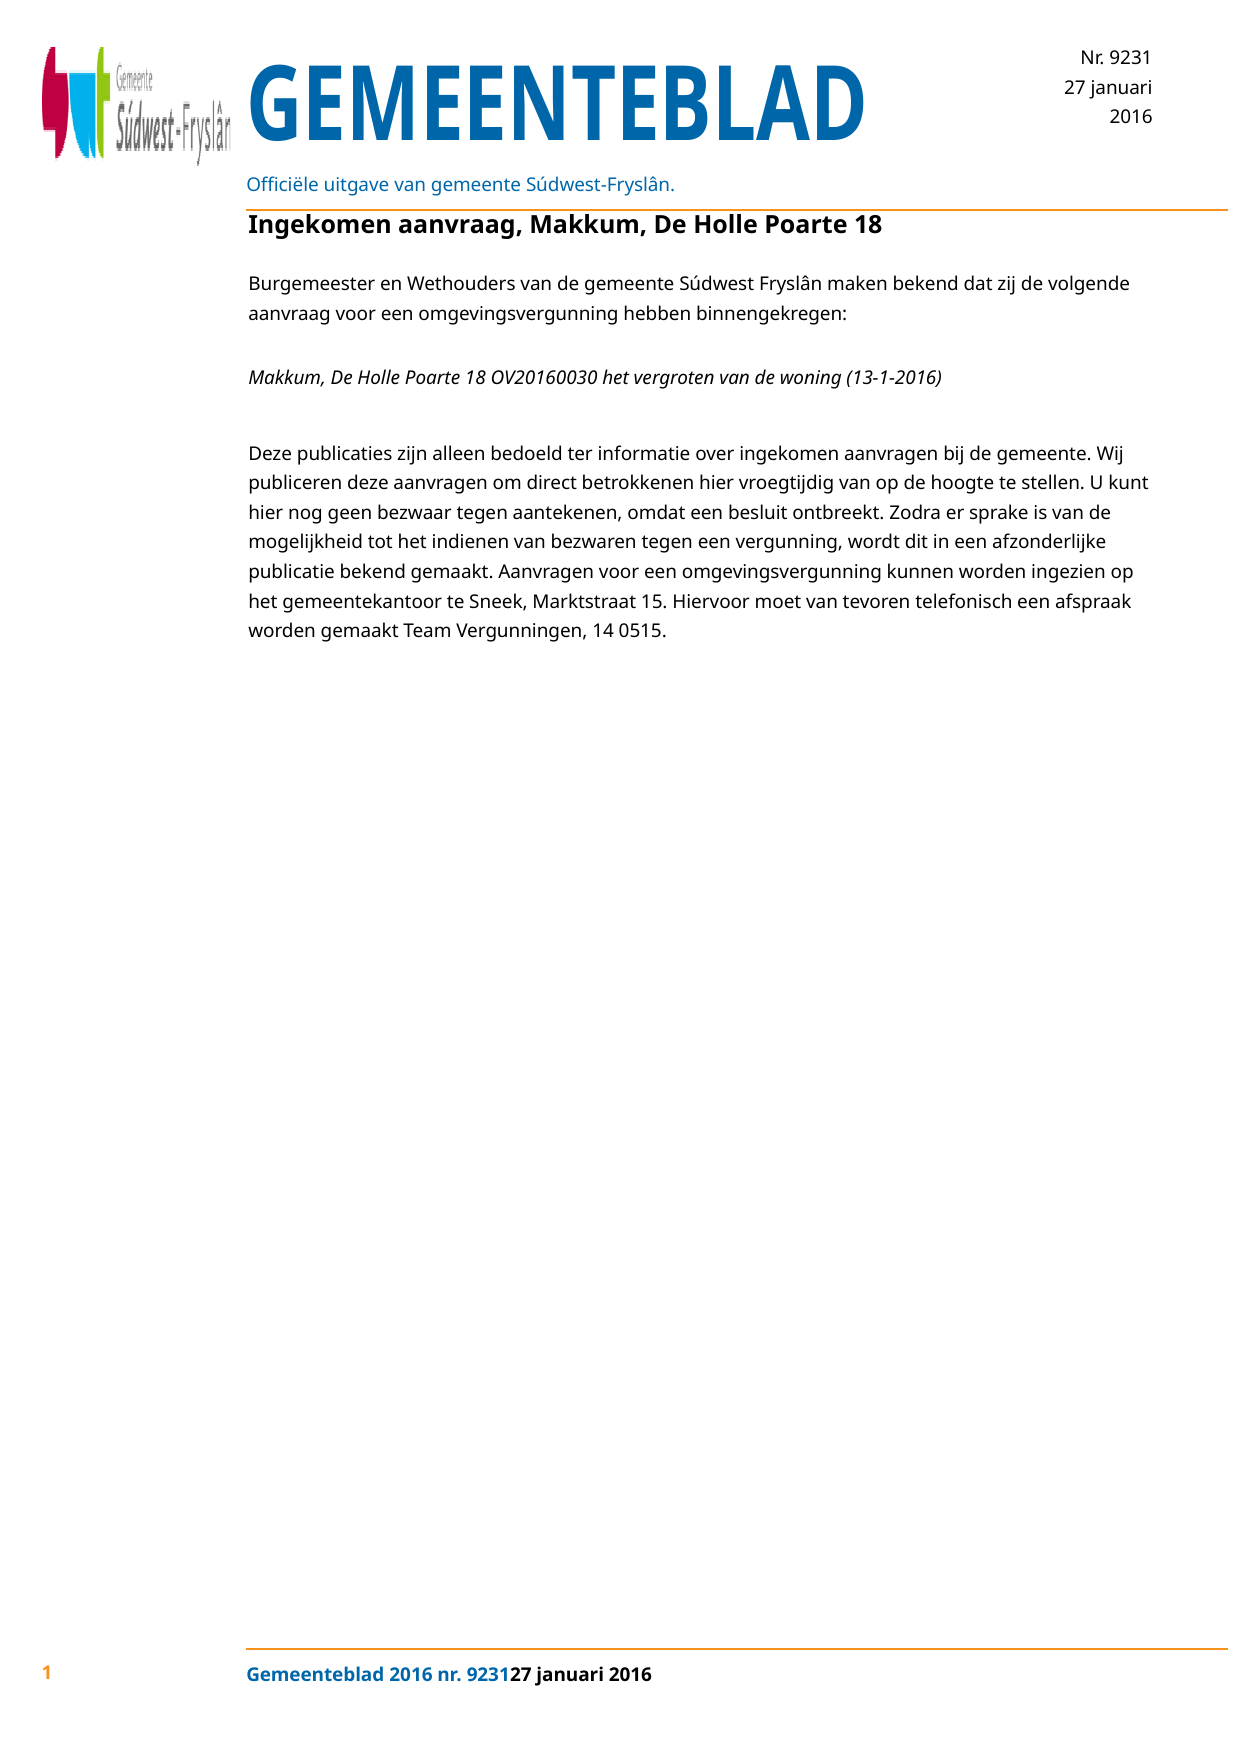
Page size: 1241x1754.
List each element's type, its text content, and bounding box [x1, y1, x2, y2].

text Deze publicaties zijn alleen bedoeld ter informatie over ingekomen aanvragen bij de gemeente. Wij publiceren deze aanvragen om direct betrokkenen hier vroegtijdig van op de hoogte te stellen. U kunt hier nog geen bezwaar tegen aantekenen, omdat een besluit ontbreekt. Zodra er sprake is van de mogelijkheid tot het indienen van bezwaren tegen een vergunning, wordt dit in een afzonderlijke publicatie bekend gemaakt. Aanvragen voor een omgevingsvergunning kunnen worden ingezien op het gemeentekantoor te Sneek, Marktstraat 15. Hiervoor moet van tevoren telefonisch een afspraak worden gemaakt Team Vergunningen, 14 0515. [248, 440, 1152, 643]
text Burgemeester en Wethouders van de gemeente Súdwest Fryslân maken bekend dat zij de volgende aanvraag voor een omgevingsvergunning hebben binnengekregen: [248, 270, 1152, 326]
picture [41, 47, 231, 172]
text Makkum, De Holle Poarte 18 OV20160030 het vergroten van de woning (13-1-2016) [248, 364, 1152, 389]
text Ingekomen aanvraag, Makkum, De Holle Poarte 18 [248, 211, 1152, 241]
